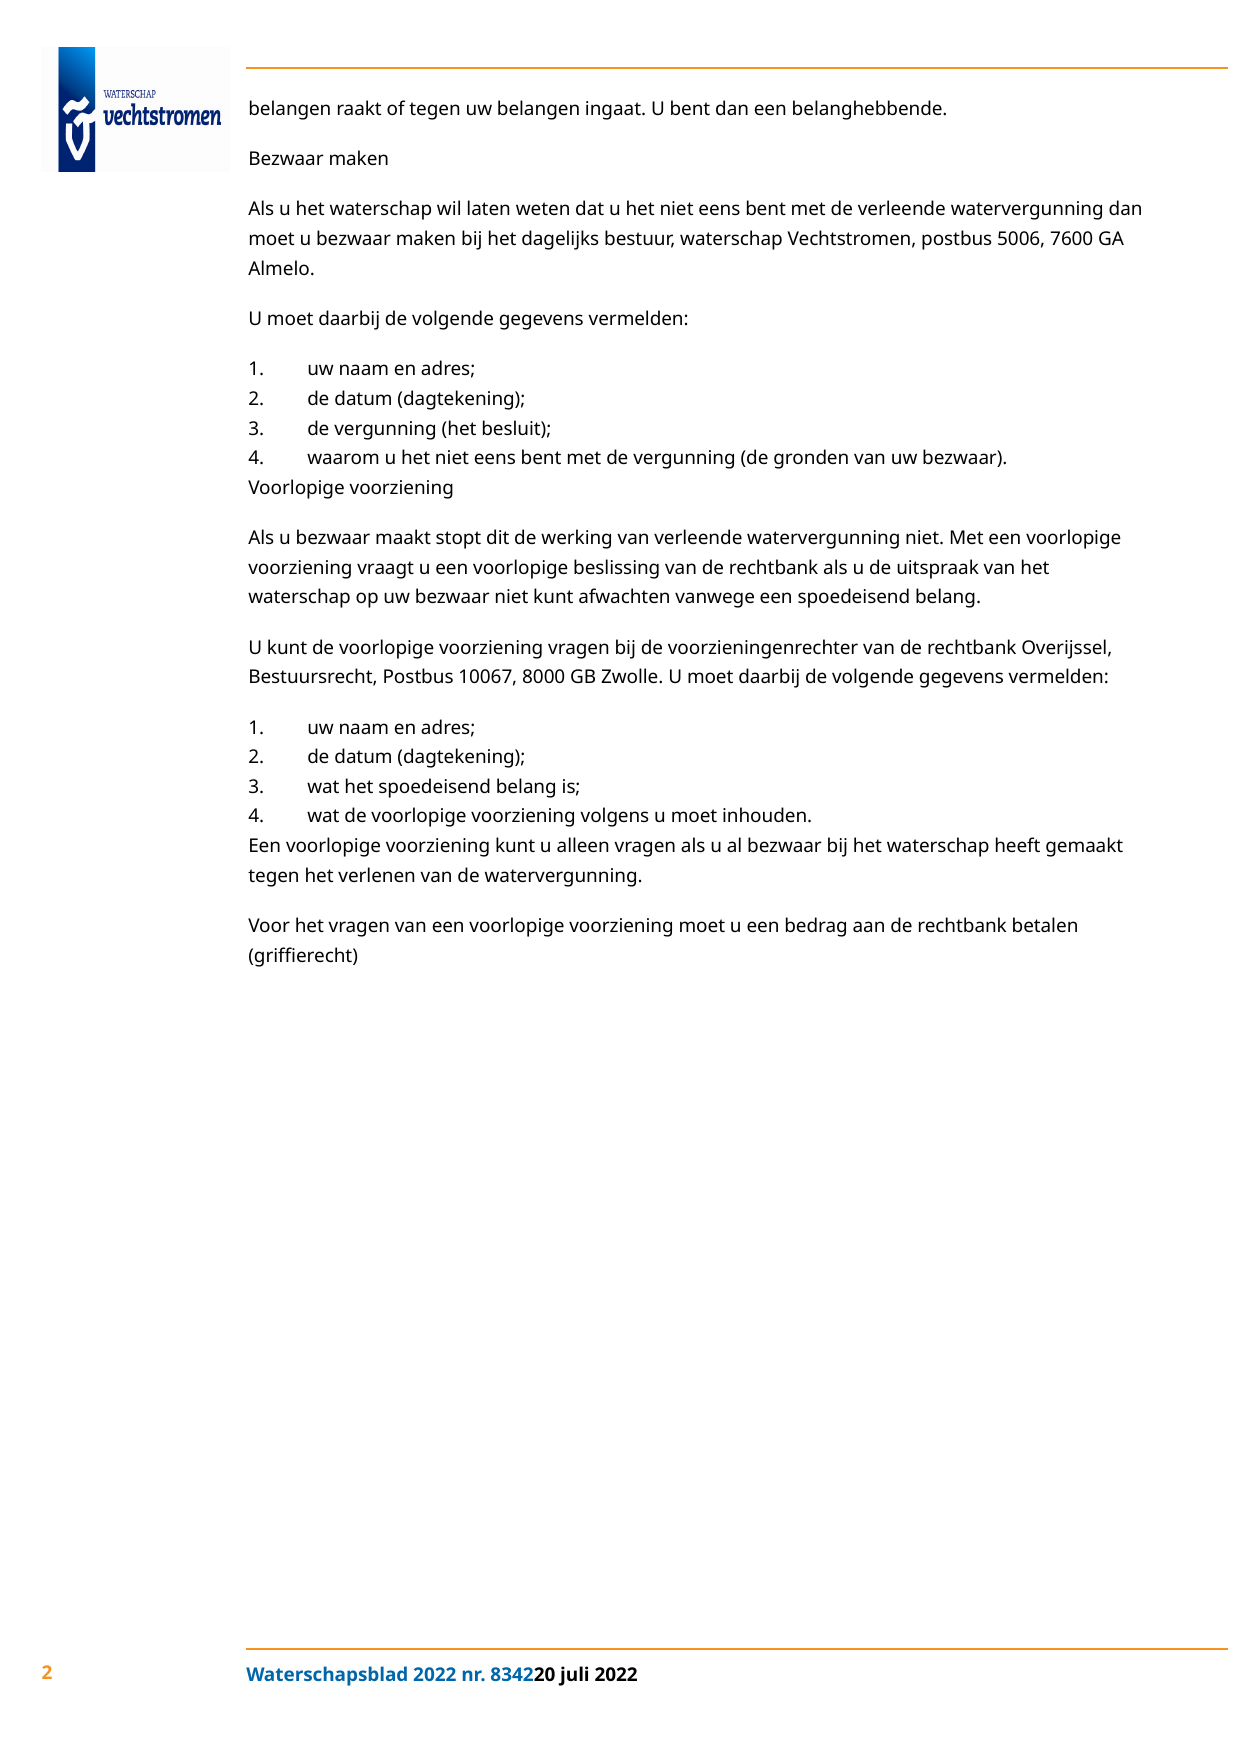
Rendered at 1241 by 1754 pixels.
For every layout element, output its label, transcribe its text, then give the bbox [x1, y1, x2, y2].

text Voor het vragen van een voorlopige voorziening moet u een bedrag aan de rechtbank betalen (griffierecht) [248, 912, 1152, 968]
text U moet daarbij de volgende gegevens vermelden: [248, 305, 1152, 331]
list wat het spoedeisend belang is; [248, 773, 1152, 799]
list waarom u het niet eens bent met de vergunning (de gronden van uw bezwaar). [248, 444, 1152, 470]
list uw naam en adres; [248, 356, 1152, 381]
text belangen raakt of tegen uw belangen ingaat. U bent dan een belanghebbende. [248, 95, 1152, 121]
text Bezwaar maken [248, 145, 1152, 171]
list de vergunning (het besluit); [248, 415, 1152, 441]
list de datum (dagtekening); [248, 385, 1152, 411]
text Als u het waterschap wil laten weten dat u het niet eens bent met de verleende watervergunning dan moet u bezwaar maken bij het dagelijks bestuur, waterschap Vechtstromen, postbus 5006, 7600 GA Almelo. [248, 196, 1152, 281]
list wat de voorlopige voorziening volgens u moet inhouden. [248, 803, 1152, 828]
list de datum (dagtekening); [248, 743, 1152, 769]
text Als u bezwaar maakt stopt dit de werking van verleende watervergunning niet. Met een voorlopige voorziening vraagt u een voorlopige beslissing van de rechtbank als u de uitspraak van het waterschap op uw bezwaar niet kunt afwachten vanwege een spoedeisend belang. [248, 524, 1152, 609]
list uw naam en adres; [248, 714, 1152, 740]
text U kunt de voorlopige voorziening vragen bij de voorzieningenrechter van de rechtbank Overijssel, Bestuursrecht, Postbus 10067, 8000 GB Zwolle. U moet daarbij de volgende gegevens vermelden: [248, 634, 1152, 689]
picture [41, 47, 231, 172]
text Een voorlopige voorziening kunt u alleen vragen als u al bezwaar bij het waterschap heeft gemaakt tegen het verlenen van de watervergunning. [248, 832, 1152, 888]
text Voorlopige voorziening [248, 474, 1152, 500]
